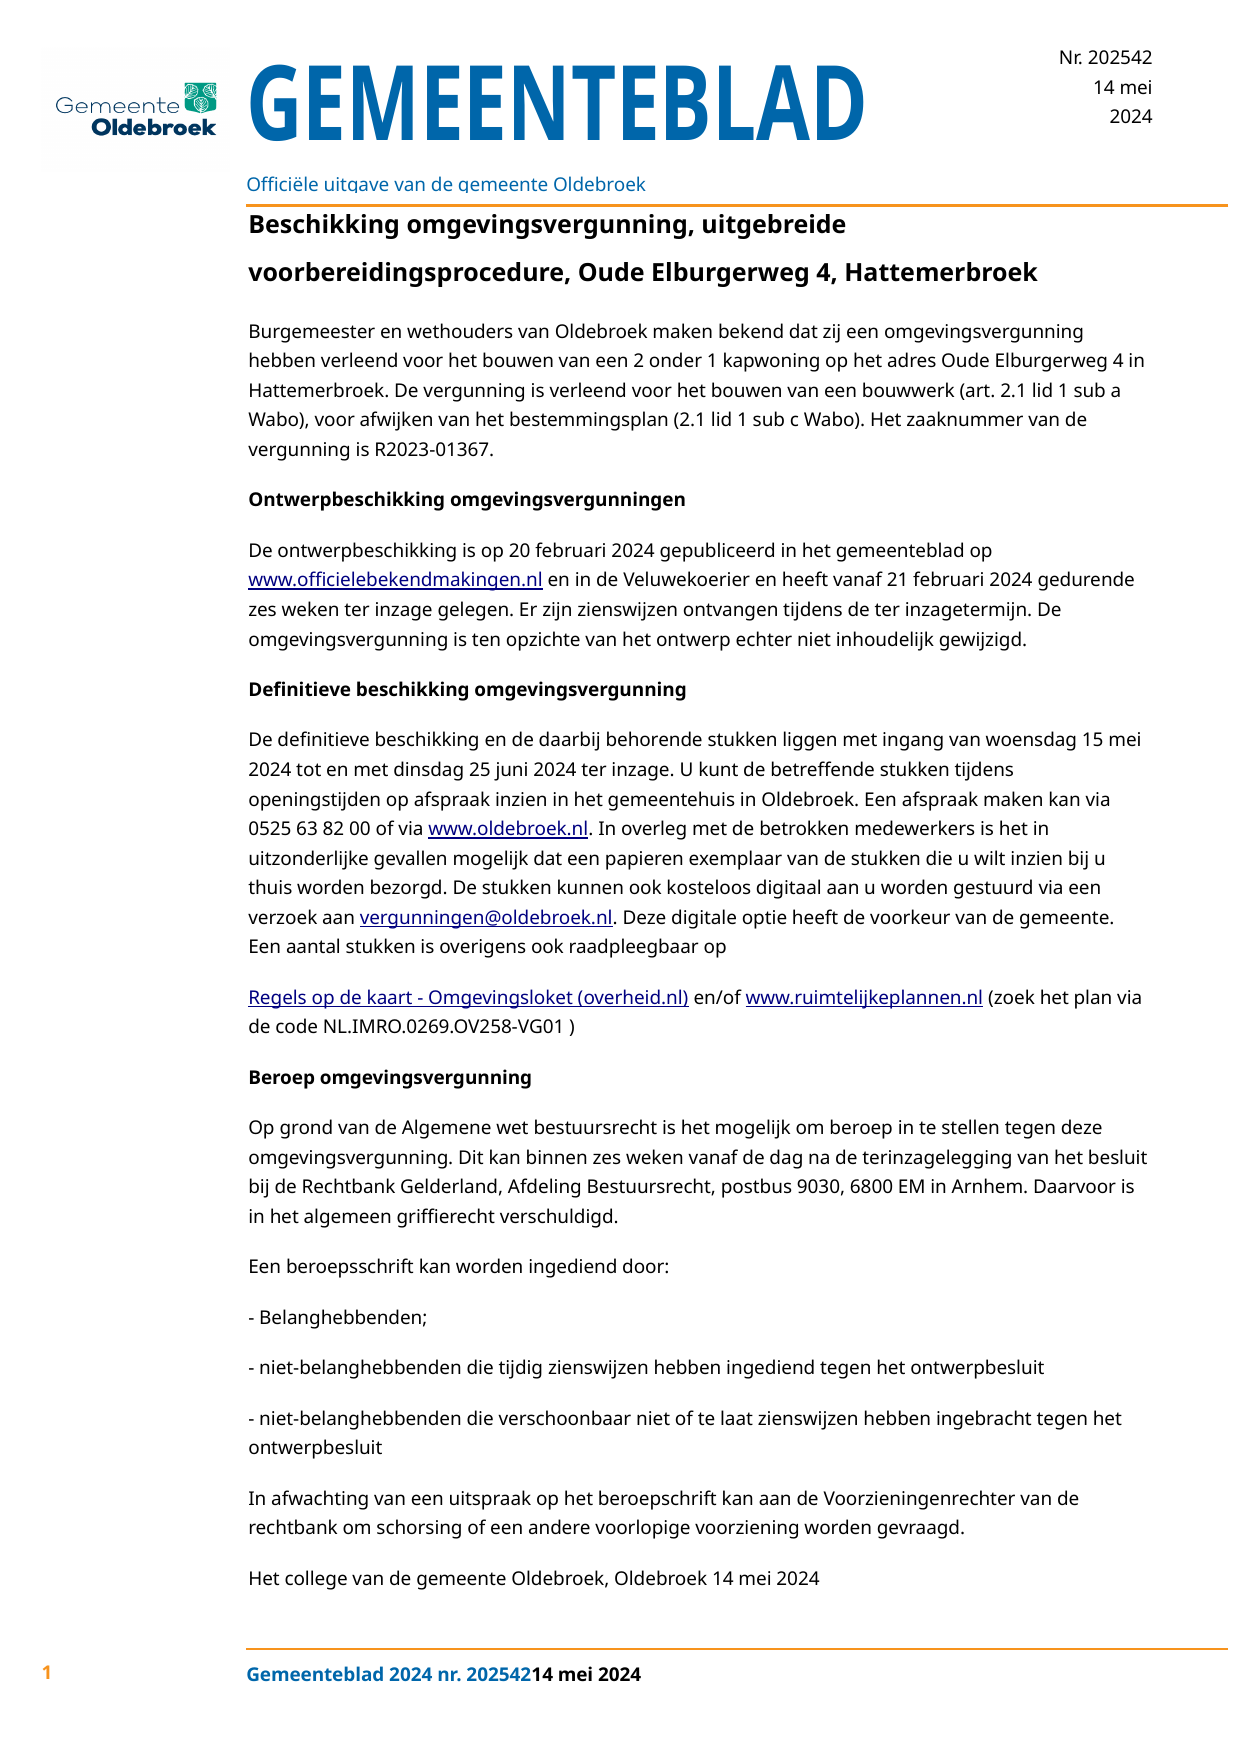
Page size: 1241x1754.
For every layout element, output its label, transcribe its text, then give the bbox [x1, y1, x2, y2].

text Het college van de gemeente Oldebroek, Oldebroek 14 mei 2024 [248, 1565, 1152, 1591]
text - niet-belanghebbenden die tijdig zienswijzen hebben ingediend tegen het ontwerpbesluit [248, 1354, 1152, 1380]
text Beroep omgevingsvergunning [248, 1064, 1152, 1090]
text - Belanghebbenden; [248, 1304, 1152, 1330]
text Een beroepsschrift kan worden ingediend door: [248, 1254, 1152, 1279]
text In afwachting van een uitspraak op het beroepschrift kan aan de Voorzieningenrechter van de rechtbank om schorsing of een andere voorlopige voorziening worden gevraagd. [248, 1485, 1152, 1540]
picture [41, 47, 231, 172]
text Regels op de kaart - Omgevingsloket (overheid.nl) en/of www.ruimtelijkeplannen.nl (zoek het plan via de code NL.IMRO.0269.OV258-VG01 ) [248, 984, 1152, 1039]
text - niet-belanghebbenden die verschoonbaar niet of te laat zienswijzen hebben ingebracht tegen het ontwerpbesluit [248, 1405, 1152, 1460]
text Op grond van de Algemene wet bestuursrecht is het mogelijk om beroep in te stellen tegen deze omgevingsvergunning. Dit kan binnen zes weken vanaf de dag na de terinzagelegging van het besluit bij de Rechtbank Gelderland, Afdeling Bestuursrecht, postbus 9030, 6800 EM in Arnhem. Daarvoor is in het algemeen griffierecht verschuldigd. [248, 1114, 1152, 1229]
text Definitieve beschikking omgevingsvergunning [248, 676, 1152, 702]
text Burgemeester en wethouders van Oldebroek maken bekend dat zij een omgevingsvergunning hebben verleend voor het bouwen van een 2 onder 1 kapwoning op het adres Oude Elburgerweg 4 in Hattemerbroek. De vergunning is verleend voor het bouwen van een bouwwerk (art. 2.1 lid 1 sub a Wabo), voor afwijken van het bestemmingsplan (2.1 lid 1 sub c Wabo). Het zaaknummer van de vergunning is R2023-01367. [248, 318, 1152, 462]
text Beschikking omgevingsvergunning, uitgebreide voorbereidingsprocedure, Oude Elburgerweg 4, Hattemerbroek [248, 207, 1152, 288]
text De definitieve beschikking en de daarbij behorende stukken liggen met ingang van woensdag 15 mei 2024 tot en met dinsdag 25 juni 2024 ter inzage. U kunt de betreffende stukken tijdens openingstijden op afspraak inzien in het gemeentehuis in Oldebroek. Een afspraak maken kan via 0525 63 82 00 of via www.oldebroek.nl. In overleg met de betrokken medewerkers is het in uitzonderlijke gevallen mogelijk dat een papieren exemplaar van de stukken die u wilt inzien bij u thuis worden bezorgd. De stukken kunnen ook kosteloos digitaal aan u worden gestuurd via een verzoek aan vergunningen@oldebroek.nl. Deze digitale optie heeft de voorkeur van de gemeente. Een aantal stukken is overigens ook raadpleegbaar op [248, 727, 1152, 959]
text Ontwerpbeschikking omgevingsvergunningen [248, 487, 1152, 512]
text De ontwerpbeschikking is op 20 februari 2024 gepubliceerd in het gemeenteblad op www.officielebekendmakingen.nl en in de Veluwekoerier en heeft vanaf 21 februari 2024 gedurende zes weken ter inzage gelegen. Er zijn zienswijzen ontvangen tijdens de ter inzagetermijn. De omgevingsvergunning is ten opzichte van het ontwerp echter niet inhoudelijk gewijzigd. [248, 537, 1152, 652]
